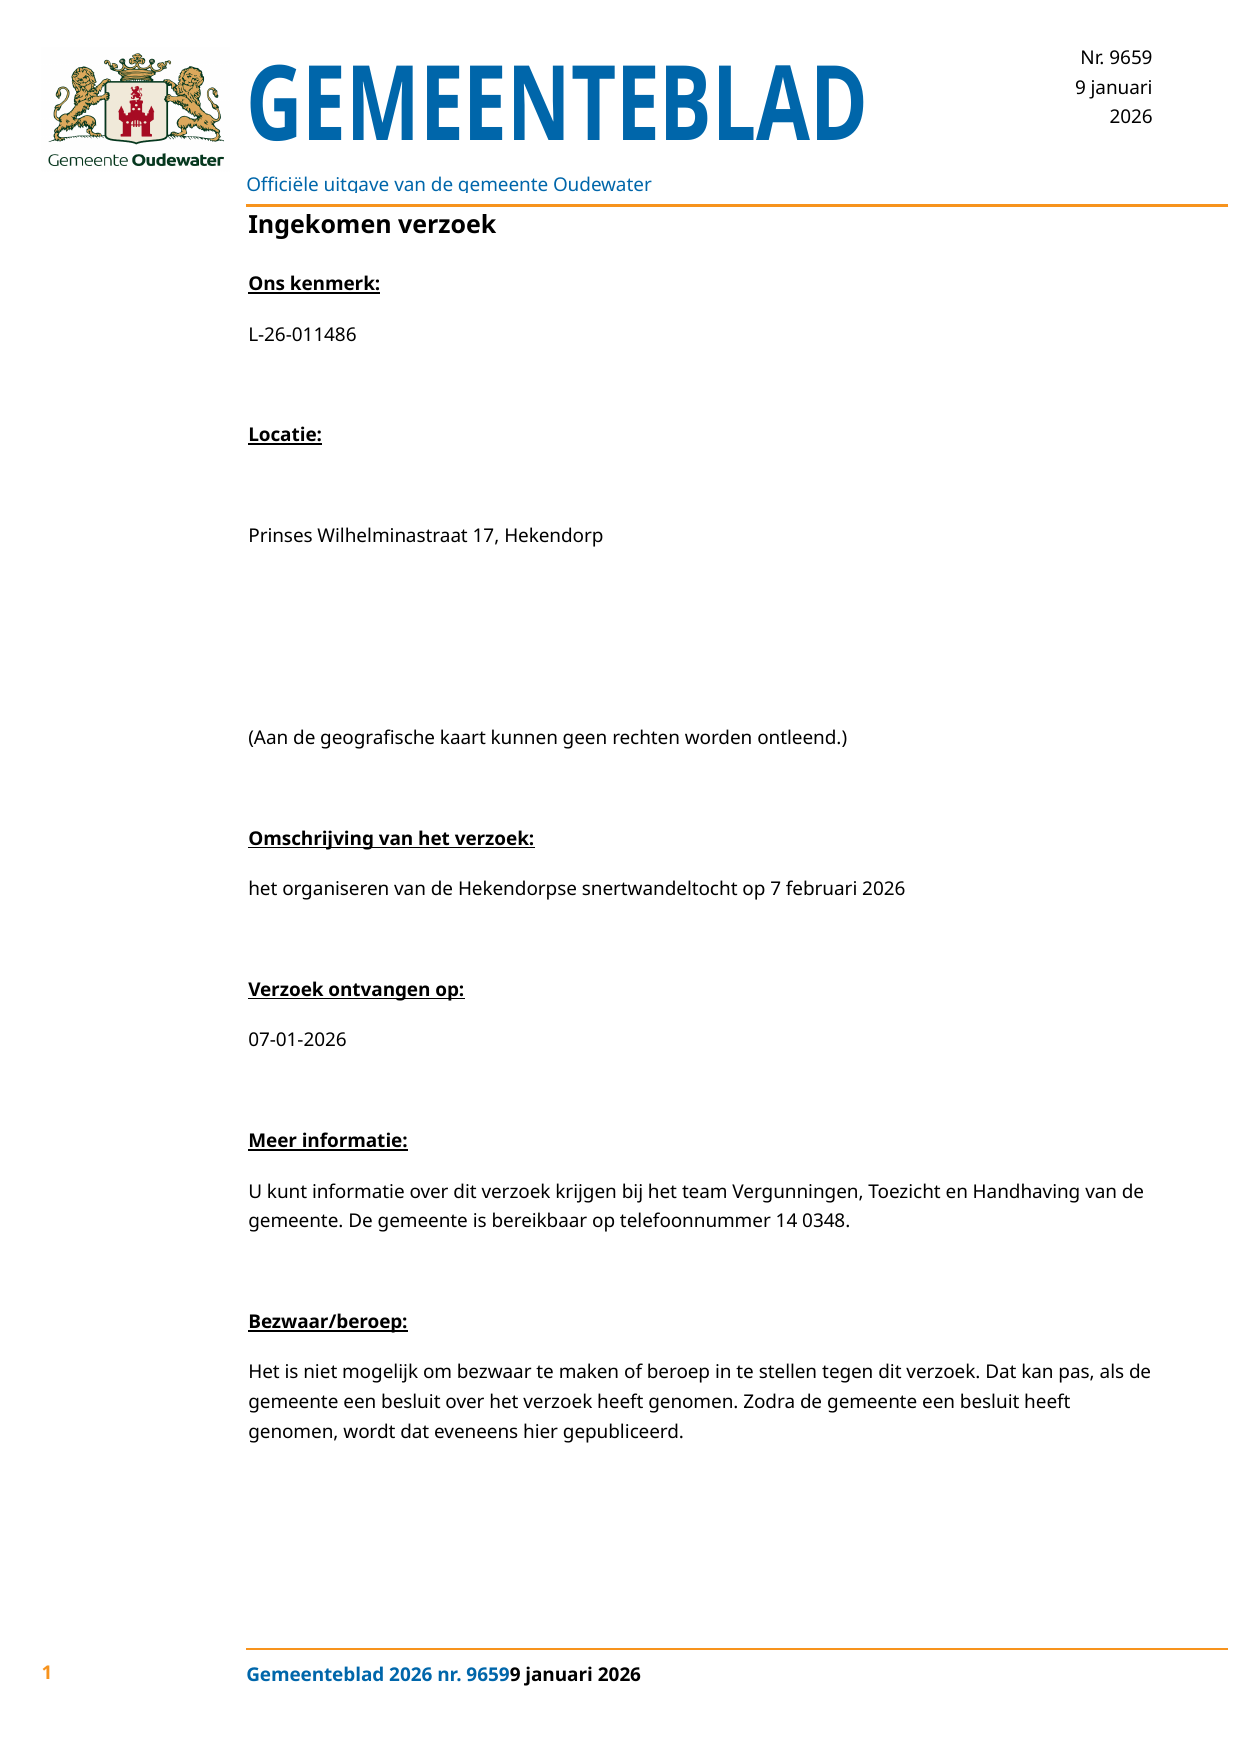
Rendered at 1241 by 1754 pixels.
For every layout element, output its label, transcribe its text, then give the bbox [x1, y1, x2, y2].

text 07-01-2026 [248, 1027, 1152, 1052]
text Omschrijving van het verzoek: [248, 825, 1152, 851]
text Ons kenmerk: [248, 270, 1152, 296]
text (Aan de geografische kaart kunnen geen rechten worden ontleend.) [248, 724, 1152, 750]
text Bezwaar/beroep: [248, 1308, 1152, 1334]
text U kunt informatie over dit verzoek krijgen bij het team Vergunningen, Toezicht en Handhaving van de gemeente. De gemeente is bereikbaar op telefoonnummer 14 0348. [248, 1178, 1152, 1233]
text Meer informatie: [248, 1127, 1152, 1153]
text Ingekomen verzoek [248, 207, 1152, 241]
text L-26-011486 [248, 321, 1152, 346]
text het organiseren van de Hekendorpse snertwandeltocht op 7 februari 2026 [248, 875, 1152, 901]
text Verzoek ontvangen op: [248, 976, 1152, 1002]
text Prinses Wilhelminastraat 17, Hekendorp [248, 522, 1152, 548]
text Het is niet mogelijk om bezwaar te maken of beroep in te stellen tegen dit verzoek. Dat kan pas, als de gemeente een besluit over het verzoek heeft genomen. Zodra de gemeente een besluit heeft genomen, wordt dat eveneens hier gepubliceerd. [248, 1359, 1152, 1443]
picture [41, 47, 231, 172]
text Locatie: [248, 422, 1152, 447]
